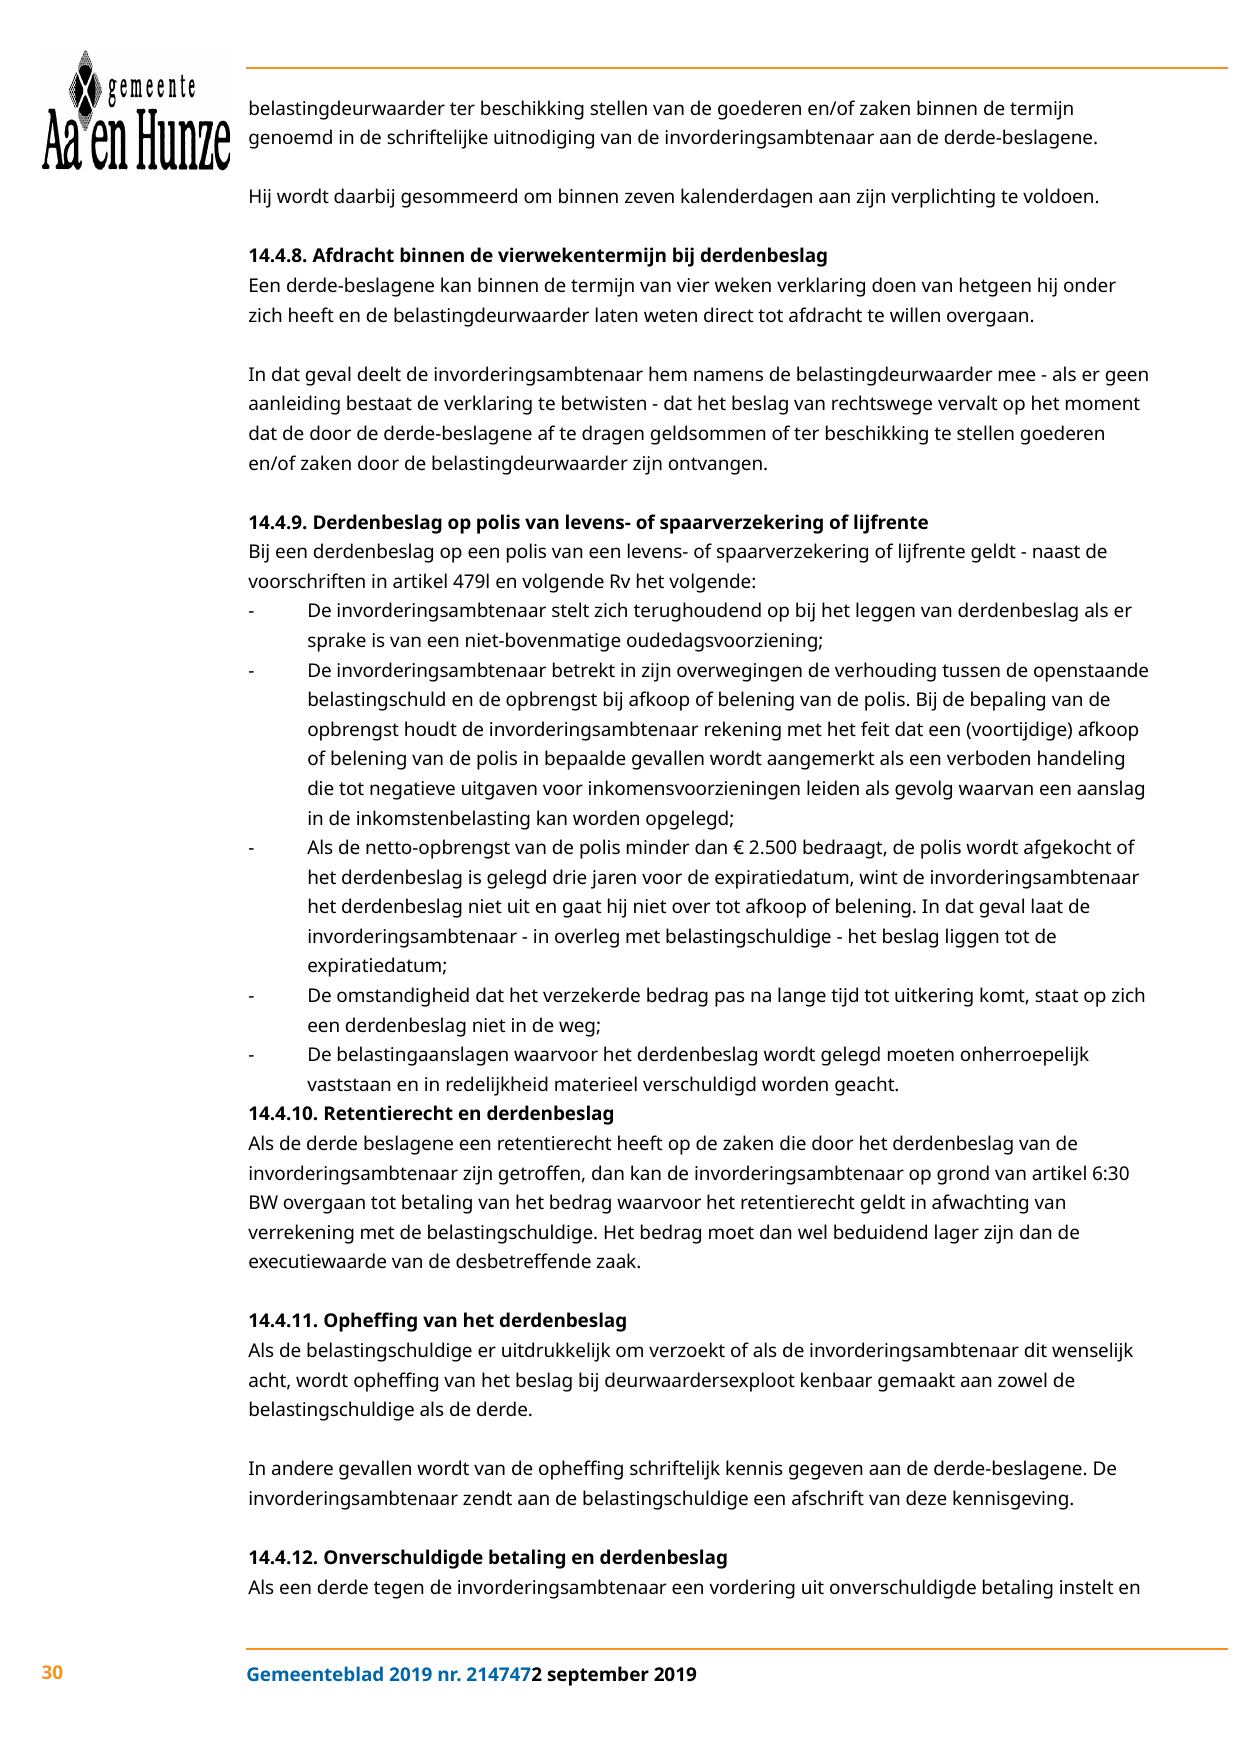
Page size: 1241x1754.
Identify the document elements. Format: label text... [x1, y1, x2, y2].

text belastingdeurwaarder ter beschikking stellen van de goederen en/of zaken binnen de termijn genoemd in de schriftelijke uitnodiging van de invorderingsambtenaar aan de derde-beslagene. [248, 95, 1152, 150]
text Als een derde tegen de invorderingsambtenaar een vordering uit onverschuldigde betaling instelt en [248, 1574, 1152, 1600]
list Als de netto-opbrengst van de polis minder dan € 2.500 bedraagt, de polis wordt afgekocht of het derdenbeslag is gelegd drie jaren voor de expiratiedatum, wint de invorderingsambtenaar het derdenbeslag niet uit en gaat hij niet over tot afkoop of belening. In dat geval laat de invorderingsambtenaar - in overleg met belastingschuldige - het beslag liggen tot de expiratiedatum; [248, 834, 1152, 978]
picture [41, 47, 231, 172]
text 14.4.10. Retentierecht en derdenbeslag [248, 1101, 1152, 1126]
text 14.4.9. Derdenbeslag op polis van levens- of spaarverzekering of lijfrente [248, 509, 1152, 535]
text Een derde-beslagene kan binnen de termijn van vier weken verklaring doen van hetgeen hij onder zich heeft en de belastingdeurwaarder laten weten direct tot afdracht te willen overgaan. [248, 272, 1152, 328]
list De invorderingsambtenaar stelt zich terughoudend op bij het leggen van derdenbeslag als er sprake is van een niet-bovenmatige oudedagsvoorziening; [248, 598, 1152, 653]
text 14.4.11. Opheffing van het derdenbeslag [248, 1308, 1152, 1333]
text 14.4.8. Afdracht binnen de vierwekentermijn bij derdenbeslag [248, 243, 1152, 268]
list De invorderingsambtenaar betrekt in zijn overwegingen de verhouding tussen de openstaande belastingschuld en de opbrengst bij afkoop of belening van de polis. Bij de bepaling van de opbrengst houdt de invorderingsambtenaar rekening met het feit dat een (voortijdige) afkoop of belening van de polis in bepaalde gevallen wordt aangemerkt als een verboden handeling die tot negatieve uitgaven voor inkomensvoorzieningen leiden als gevolg waarvan een aanslag in de inkomstenbelasting kan worden opgelegd; [248, 657, 1152, 831]
text 14.4.12. Onverschuldigde betaling en derdenbeslag [248, 1544, 1152, 1570]
text In andere gevallen wordt van de opheffing schriftelijk kennis gegeven aan de derde-beslagene. De invorderingsambtenaar zendt aan de belastingschuldige een afschrift van deze kennisgeving. [248, 1456, 1152, 1511]
text Hij wordt daarbij gesommeerd om binnen zeven kalenderdagen aan zijn verplichting te voldoen. [248, 183, 1152, 209]
text In dat geval deelt de invorderingsambtenaar hem namens de belastingdeurwaarder mee - als er geen aanleiding bestaat de verklaring te betwisten - dat het beslag van rechtswege vervalt op het moment dat de door de derde-beslagene af te dragen geldsommen of ter beschikking te stellen goederen en/of zaken door de belastingdeurwaarder zijn ontvangen. [248, 361, 1152, 476]
list De omstandigheid dat het verzekerde bedrag pas na lange tijd tot uitkering komt, staat op zich een derdenbeslag niet in de weg; [248, 982, 1152, 1038]
list De belastingaanslagen waarvoor het derdenbeslag wordt gelegd moeten onherroepelijk vaststaan en in redelijkheid materieel verschuldigd worden geacht. [248, 1041, 1152, 1097]
text Bij een derdenbeslag op een polis van een levens- of spaarverzekering of lijfrente geldt - naast de voorschriften in artikel 479l en volgende Rv het volgende: [248, 538, 1152, 594]
text Als de derde beslagene een retentierecht heeft op de zaken die door het derdenbeslag van de invorderingsambtenaar zijn getroffen, dan kan de invorderingsambtenaar op grond van artikel 6:30 BW overgaan tot betaling van het bedrag waarvoor het retentierecht geldt in afwachting van verrekening met de belastingschuldige. Het bedrag moet dan wel beduidend lager zijn dan de executiewaarde van de desbetreffende zaak. [248, 1130, 1152, 1274]
text Als de belastingschuldige er uitdrukkelijk om verzoekt of als de invorderingsambtenaar dit wenselijk acht, wordt opheffing van het beslag bij deurwaardersexploot kenbaar gemaakt aan zowel de belastingschuldige als de derde. [248, 1337, 1152, 1422]
